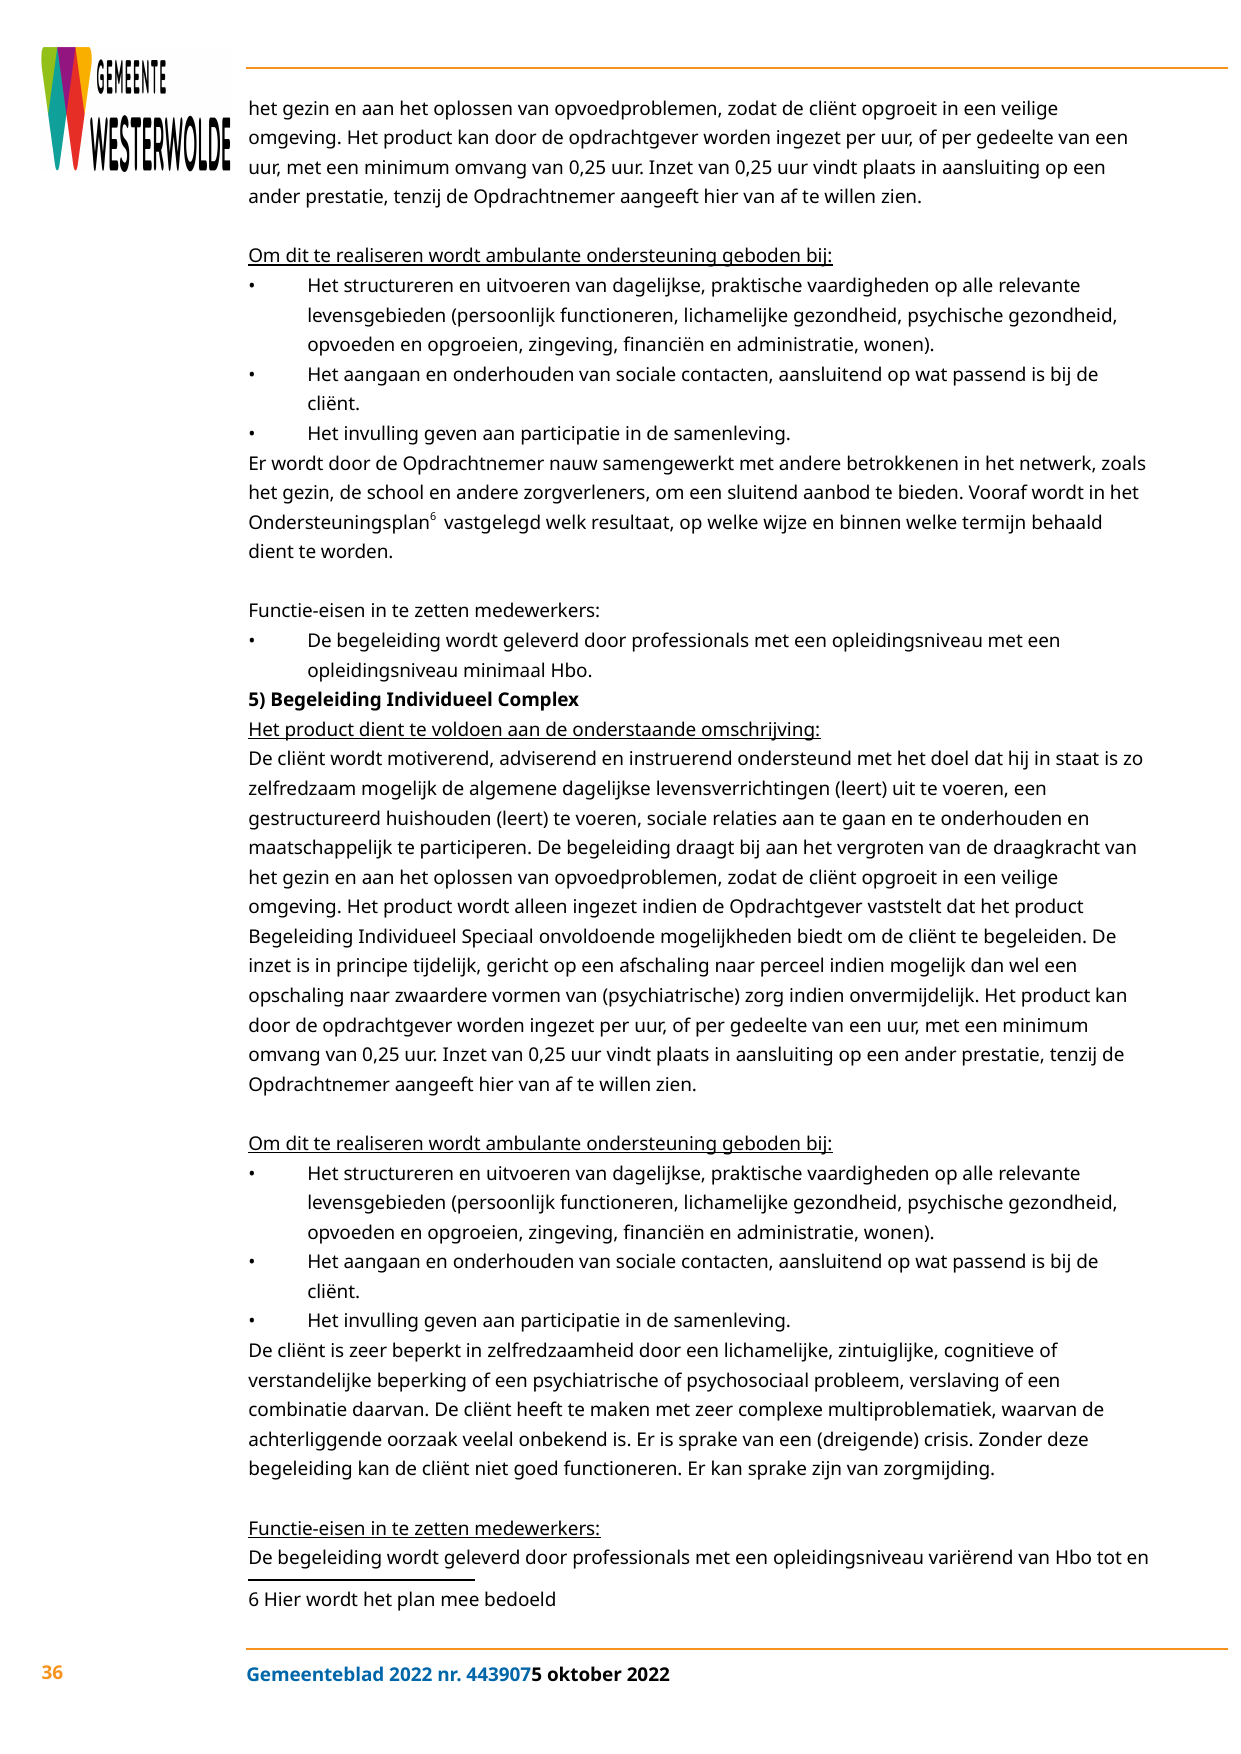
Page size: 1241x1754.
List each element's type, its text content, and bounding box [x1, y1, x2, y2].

text Functie-eisen in te zetten medewerkers: [248, 598, 1152, 623]
list Het invulling geven aan participatie in de samenleving. [248, 1308, 1152, 1333]
text Hier wordt het plan mee bedoeld [248, 1586, 1152, 1612]
text De begeleiding wordt geleverd door professionals met een opleidingsniveau variërend van Hbo tot en [248, 1544, 1152, 1570]
list Het aangaan en onderhouden van sociale contacten, aansluitend op wat passend is bij de cliënt. [248, 1248, 1152, 1304]
list Het structureren en uitvoeren van dagelijkse, praktische vaardigheden op alle relevante levensgebieden (persoonlijk functioneren, lichamelijke gezondheid, psychische gezondheid, opvoeden en opgroeien, zingeving, financiën en administratie, wonen). [248, 272, 1152, 357]
text Het product dient te voldoen aan de onderstaande omschrijving: [248, 716, 1152, 742]
list Het structureren en uitvoeren van dagelijkse, praktische vaardigheden op alle relevante levensgebieden (persoonlijk functioneren, lichamelijke gezondheid, psychische gezondheid, opvoeden en opgroeien, zingeving, financiën en administratie, wonen). [248, 1160, 1152, 1245]
text Om dit te realiseren wordt ambulante ondersteuning geboden bij: [248, 1130, 1152, 1156]
text Er wordt door de Opdrachtnemer nauw samengewerkt met andere betrokkenen in het netwerk, zoals het gezin, de school en andere zorgverleners, om een sluitend aanbod te bieden. Vooraf wordt in het Ondersteuningsplan vastgelegd welk resultaat, op welke wijze en binnen welke termijn behaald dient te worden. [248, 450, 1152, 564]
picture [41, 47, 231, 172]
text Om dit te realiseren wordt ambulante ondersteuning geboden bij: [248, 243, 1152, 268]
list Het invulling geven aan participatie in de samenleving. [248, 420, 1152, 446]
text 5) Begeleiding Individueel Complex [248, 686, 1152, 712]
text De cliënt is zeer beperkt in zelfredzaamheid door een lichamelijke, zintuiglijke, cognitieve of verstandelijke beperking of een psychiatrische of psychosociaal probleem, verslaving of een combinatie daarvan. De cliënt heeft te maken met zeer complexe multiproblematiek, waarvan de achterliggende oorzaak veelal onbekend is. Er is sprake van een (dreigende) crisis. Zonder deze begeleiding kan de cliënt niet goed functioneren. Er kan sprake zijn van zorgmijding. [248, 1337, 1152, 1481]
list Het aangaan en onderhouden van sociale contacten, aansluitend op wat passend is bij de cliënt. [248, 361, 1152, 416]
text het gezin en aan het oplossen van opvoedproblemen, zodat de cliënt opgroeit in een veilige omgeving. Het product kan door de opdrachtgever worden ingezet per uur, of per gedeelte van een uur, met een minimum omvang van 0,25 uur. Inzet van 0,25 uur vindt plaats in aansluiting op een ander prestatie, tenzij de Opdrachtnemer aangeeft hier van af te willen zien. [248, 95, 1152, 209]
text De cliënt wordt motiverend, adviserend en instruerend ondersteund met het doel dat hij in staat is zo zelfredzaam mogelijk de algemene dagelijkse levensverrichtingen (leert) uit te voeren, een gestructureerd huishouden (leert) te voeren, sociale relaties aan te gaan en te onderhouden en maatschappelijk te participeren. De begeleiding draagt bij aan het vergroten van de draagkracht van het gezin en aan het oplossen van opvoedproblemen, zodat de cliënt opgroeit in een veilige omgeving. Het product wordt alleen ingezet indien de Opdrachtgever vaststelt dat het product Begeleiding Individueel Speciaal onvoldoende mogelijkheden biedt om de cliënt te begeleiden. De inzet is in principe tijdelijk, gericht op een afschaling naar perceel indien mogelijk dan wel een opschaling naar zwaardere vormen van (psychiatrische) zorg indien onvermijdelijk. Het product kan door de opdrachtgever worden ingezet per uur, of per gedeelte van een uur, met een minimum omvang van 0,25 uur. Inzet van 0,25 uur vindt plaats in aansluiting op een ander prestatie, tenzij de Opdrachtnemer aangeeft hier van af te willen zien. [248, 746, 1152, 1097]
list De begeleiding wordt geleverd door professionals met een opleidingsniveau met een opleidingsniveau minimaal Hbo. [248, 627, 1152, 683]
text Functie-eisen in te zetten medewerkers: [248, 1515, 1152, 1541]
